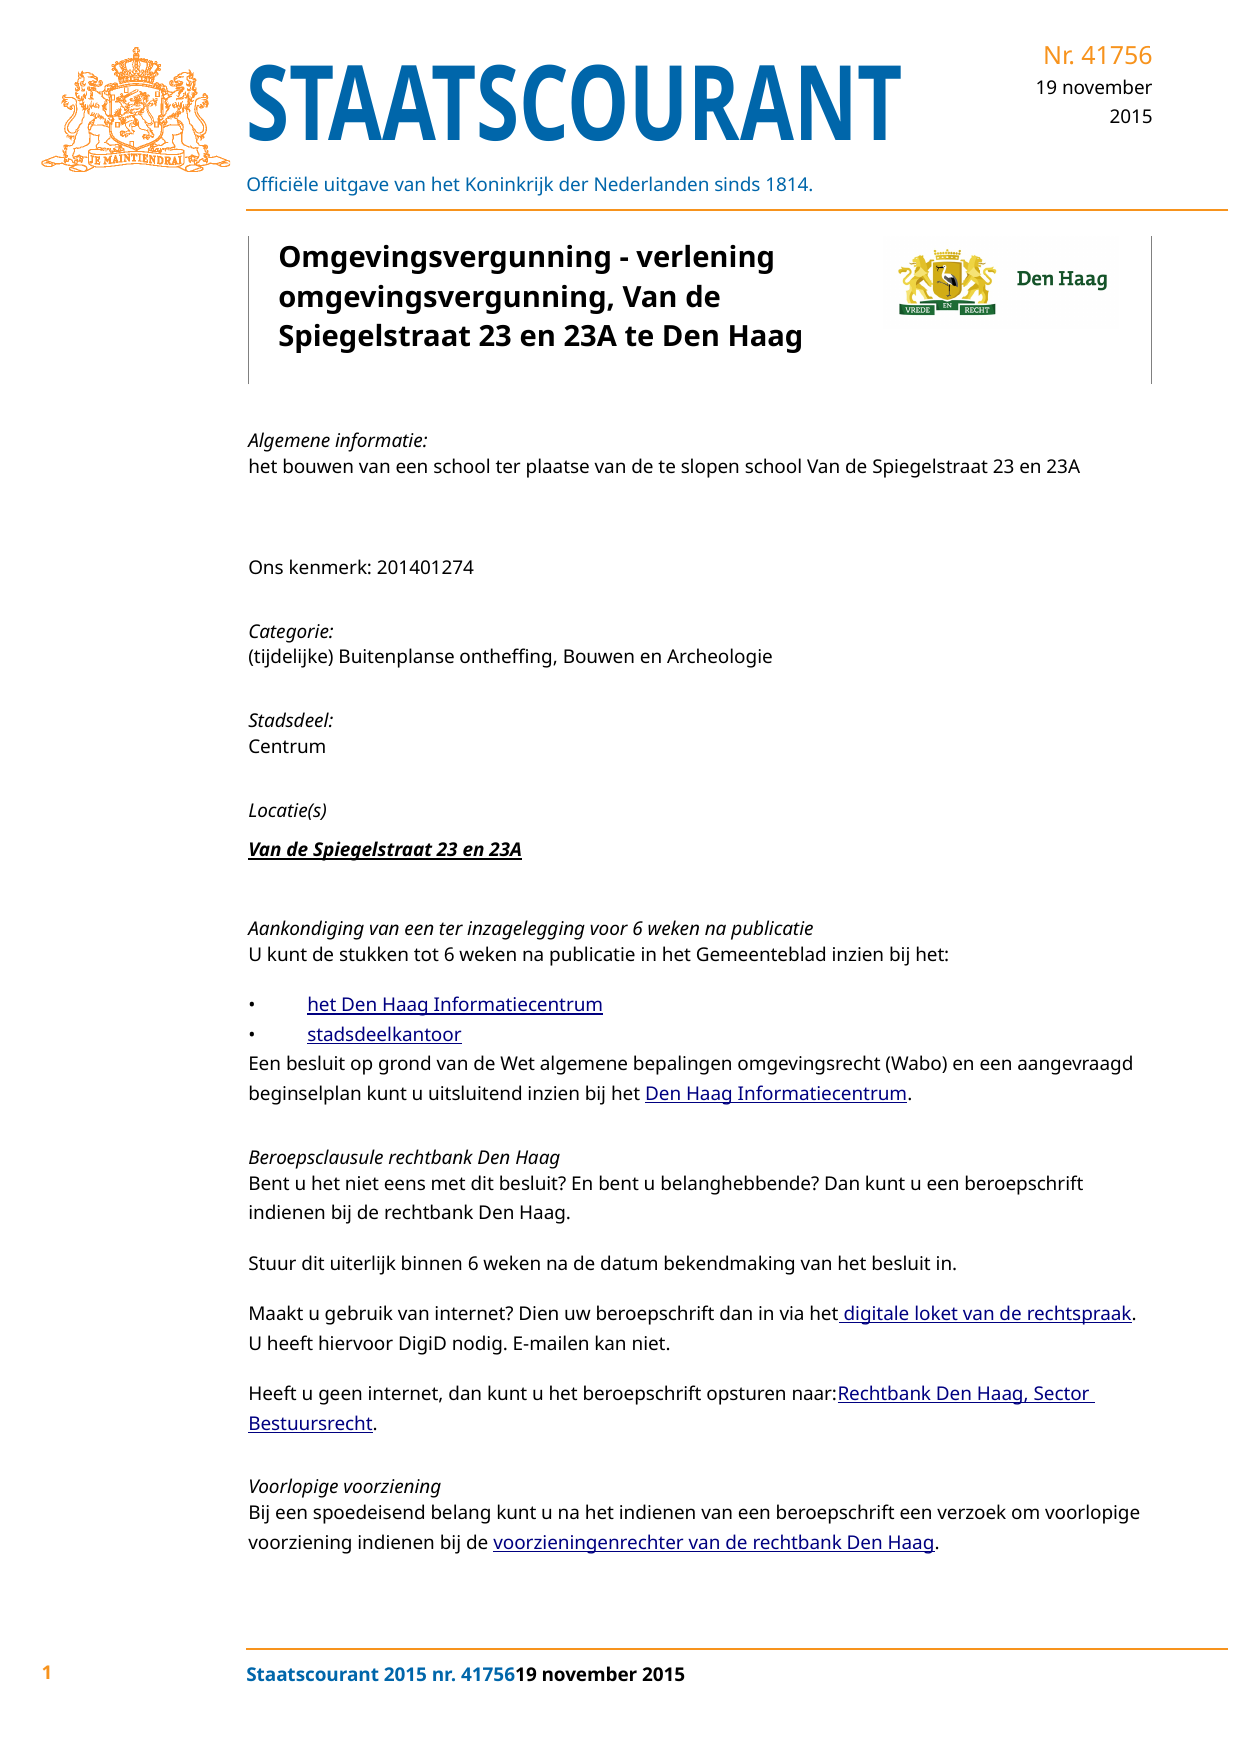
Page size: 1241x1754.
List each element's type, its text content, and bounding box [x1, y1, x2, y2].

text Bij een spoedeisend belang kunt u na het indienen van een beroepschrift een verzoek om voorlopige voorziening indienen bij de voorzieningenrechter van de rechtbank Den Haag. [248, 1499, 1152, 1555]
text U kunt de stukken tot 6 weken na publicatie in het Gemeenteblad inzien bij het: [248, 941, 1152, 967]
text (tijdelijke) Buitenplanse ontheffing, Bouwen en Archeologie [248, 644, 1152, 669]
table_header [850, 236, 1151, 384]
text Categorie: [248, 618, 1152, 644]
table_header Omgevingsvergunning - verlening omgevingsvergunning, Van de Spiegelstraat 23 en 23A te Den Haag [249, 236, 850, 384]
text Algemene informatie: [248, 427, 1152, 453]
text Aankondiging van een ter inzagelegging voor 6 weken na publicatie [248, 915, 1152, 941]
text Stuur dit uiterlijk binnen 6 weken na de datum bekendmaking van het besluit in. [248, 1250, 1152, 1276]
text Heeft u geen internet, dan kunt u het beroepschrift opsturen naar:Rechtbank Den Haag, Sector Bestuursrecht. [248, 1380, 1152, 1436]
text Centrum [248, 733, 1152, 759]
text Bent u het niet eens met dit besluit? En bent u belanghebbende? Dan kunt u een beroepschrift indienen bij de rechtbank Den Haag. [248, 1170, 1152, 1225]
text Een besluit op grond van de Wet algemene bepalingen omgevingsrecht (Wabo) en een aangevraagd beginselplan kunt u uitsluitend inzien bij het Den Haag Informatiecentrum. [248, 1051, 1152, 1106]
text Ons kenmerk: 201401274 [248, 554, 1152, 580]
list stadsdeelkantoor [248, 1021, 1152, 1047]
text het bouwen van een school ter plaatse van de te slopen school Van de Spiegelstraat 23 en 23A [248, 453, 1152, 479]
text Locatie(s) [248, 797, 1152, 823]
list het Den Haag Informatiecentrum [248, 991, 1152, 1017]
picture [41, 47, 231, 172]
text Maakt u gebruik van internet? Dien uw beroepschrift dan in via het digitale loket van de rechtspraak. U heeft hiervoor DigiD nodig. E-mailen kan niet. [248, 1300, 1152, 1356]
text Van de Spiegelstraat 23 en 23A [248, 837, 1152, 862]
text Beroepsclausule rechtbank Den Haag [248, 1144, 1152, 1170]
text Voorlopige voorziening [248, 1474, 1152, 1499]
text Stadsdeel: [248, 708, 1152, 733]
picture [882, 236, 1119, 329]
